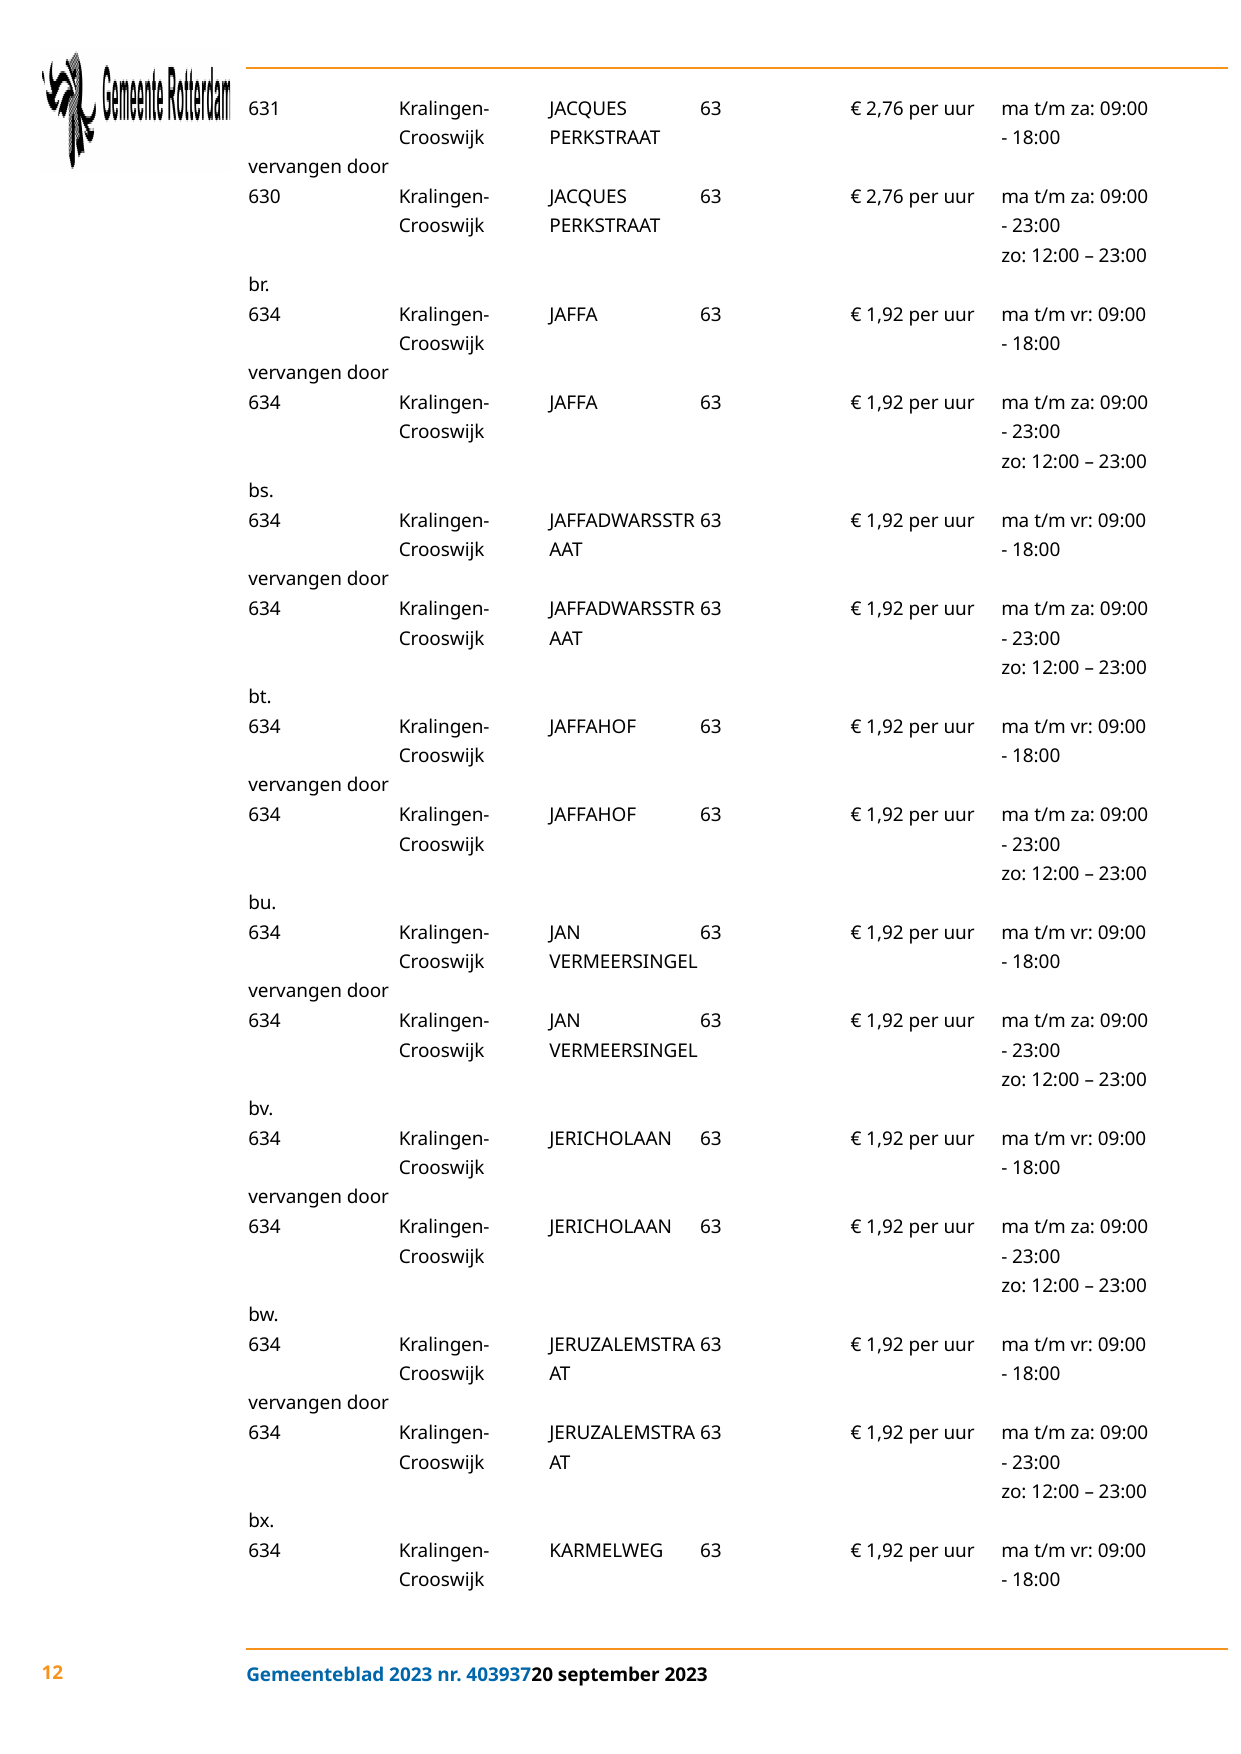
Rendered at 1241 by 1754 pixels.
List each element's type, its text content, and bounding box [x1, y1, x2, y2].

table_header ma t/m vr: 09:00 - 18:00 [1001, 1331, 1152, 1386]
table_header 634 [248, 801, 398, 886]
table_header € 1,92 per uur [850, 919, 1001, 974]
table_header JERUZALEMSTRAAT [549, 1331, 700, 1386]
table_header JACQUES PERKSTRAAT [549, 183, 700, 268]
text vervangen door [248, 1183, 1152, 1209]
table_header ma t/m za: 09:00 - 23:00 zo: 12:00 – 23:00 [1001, 1007, 1152, 1092]
table_header JAFFAHOF [549, 713, 700, 768]
table_header JAN VERMEERSINGEL [549, 919, 700, 974]
table_header 634 [248, 301, 398, 356]
table_header ma t/m za: 09:00 - 18:00 [1001, 95, 1152, 150]
table_header € 1,92 per uur [850, 301, 1001, 356]
text vervangen door [248, 359, 1152, 385]
table_header Kralingen-Crooswijk [399, 301, 549, 356]
table_header ma t/m za: 09:00 - 23:00 zo: 12:00 – 23:00 [1001, 389, 1152, 474]
table_header € 1,92 per uur [850, 1007, 1001, 1092]
table_header JAFFAHOF [549, 801, 700, 886]
table_header € 2,76 per uur [850, 183, 1001, 268]
table_header Kralingen-Crooswijk [399, 1213, 549, 1298]
table_header 634 [248, 507, 398, 562]
text vervangen door [248, 1389, 1152, 1415]
table_header ma t/m za: 09:00 - 23:00 zo: 12:00 – 23:00 [1001, 1213, 1152, 1298]
table_header € 1,92 per uur [850, 1419, 1001, 1504]
text br. [248, 271, 1152, 297]
table_header ma t/m vr: 09:00 - 18:00 [1001, 1125, 1152, 1180]
table_header 63 [700, 1007, 850, 1092]
table_header ma t/m vr: 09:00 - 18:00 [1001, 1537, 1152, 1592]
table_header 63 [700, 1331, 850, 1386]
table_header 63 [700, 919, 850, 974]
text bu. [248, 889, 1152, 915]
table_header € 1,92 per uur [850, 507, 1001, 562]
table_header Kralingen-Crooswijk [399, 1537, 549, 1592]
table_header 63 [700, 507, 850, 562]
table_header Kralingen-Crooswijk [399, 1125, 549, 1180]
table_header 63 [700, 713, 850, 768]
text bt. [248, 683, 1152, 709]
text vervangen door [248, 565, 1152, 591]
table_header ma t/m vr: 09:00 - 18:00 [1001, 919, 1152, 974]
text bv. [248, 1095, 1152, 1121]
table_header ma t/m za: 09:00 - 23:00 zo: 12:00 – 23:00 [1001, 183, 1152, 268]
table_header 63 [700, 1537, 850, 1592]
table_header € 1,92 per uur [850, 1331, 1001, 1386]
table_header 630 [248, 183, 398, 268]
table_header JAFFADWARSSTRAAT [549, 595, 700, 680]
text bw. [248, 1301, 1152, 1327]
table_header Kralingen-Crooswijk [399, 1419, 549, 1504]
text vervangen door [248, 771, 1152, 797]
table_header 63 [700, 801, 850, 886]
table_header Kralingen-Crooswijk [399, 95, 549, 150]
text vervangen door [248, 977, 1152, 1003]
table_header 63 [700, 389, 850, 474]
table_header 63 [700, 95, 850, 150]
table_header Kralingen-Crooswijk [399, 507, 549, 562]
table_header 63 [700, 1125, 850, 1180]
table_header ma t/m za: 09:00 - 23:00 zo: 12:00 – 23:00 [1001, 595, 1152, 680]
table_header JERUZALEMSTRAAT [549, 1419, 700, 1504]
table_header Kralingen-Crooswijk [399, 713, 549, 768]
table_header Kralingen-Crooswijk [399, 1331, 549, 1386]
table_header 634 [248, 1419, 398, 1504]
table_header 63 [700, 1213, 850, 1298]
table_header KARMELWEG [549, 1537, 700, 1592]
table_header ma t/m za: 09:00 - 23:00 zo: 12:00 – 23:00 [1001, 801, 1152, 886]
table_header € 1,92 per uur [850, 1125, 1001, 1180]
table_header JAFFA [549, 301, 700, 356]
table_header JAN VERMEERSINGEL [549, 1007, 700, 1092]
table_header 63 [700, 595, 850, 680]
table_header ma t/m vr: 09:00 - 18:00 [1001, 713, 1152, 768]
table_header JAFFADWARSSTRAAT [549, 507, 700, 562]
table_header Kralingen-Crooswijk [399, 919, 549, 974]
table_header Kralingen-Crooswijk [399, 389, 549, 474]
table_header € 1,92 per uur [850, 801, 1001, 886]
table_header Kralingen-Crooswijk [399, 595, 549, 680]
table_header € 1,92 per uur [850, 1213, 1001, 1298]
picture [41, 47, 231, 172]
table_header 634 [248, 595, 398, 680]
table_header 634 [248, 1213, 398, 1298]
table_header Kralingen-Crooswijk [399, 801, 549, 886]
table_header ma t/m za: 09:00 - 23:00 zo: 12:00 – 23:00 [1001, 1419, 1152, 1504]
text bs. [248, 477, 1152, 503]
table_header 63 [700, 1419, 850, 1504]
table_header ma t/m vr: 09:00 - 18:00 [1001, 507, 1152, 562]
table_header Kralingen-Crooswijk [399, 183, 549, 268]
table_header € 2,76 per uur [850, 95, 1001, 150]
table_header 63 [700, 183, 850, 268]
table_header Kralingen-Crooswijk [399, 1007, 549, 1092]
table_header 634 [248, 713, 398, 768]
table_header 634 [248, 1007, 398, 1092]
table_header € 1,92 per uur [850, 595, 1001, 680]
table_header 634 [248, 919, 398, 974]
table_header JAFFA [549, 389, 700, 474]
table_header 634 [248, 1537, 398, 1592]
table_header JERICHOLAAN [549, 1125, 700, 1180]
table_header 631 [248, 95, 398, 150]
table_header € 1,92 per uur [850, 1537, 1001, 1592]
text vervangen door [248, 153, 1152, 179]
table_header JERICHOLAAN [549, 1213, 700, 1298]
table_header 634 [248, 1331, 398, 1386]
table_header 634 [248, 1125, 398, 1180]
table_header € 1,92 per uur [850, 389, 1001, 474]
table_header ma t/m vr: 09:00 - 18:00 [1001, 301, 1152, 356]
table_header JACQUES PERKSTRAAT [549, 95, 700, 150]
text bx. [248, 1507, 1152, 1533]
table_header € 1,92 per uur [850, 713, 1001, 768]
table_header 634 [248, 389, 398, 474]
table_header 63 [700, 301, 850, 356]
